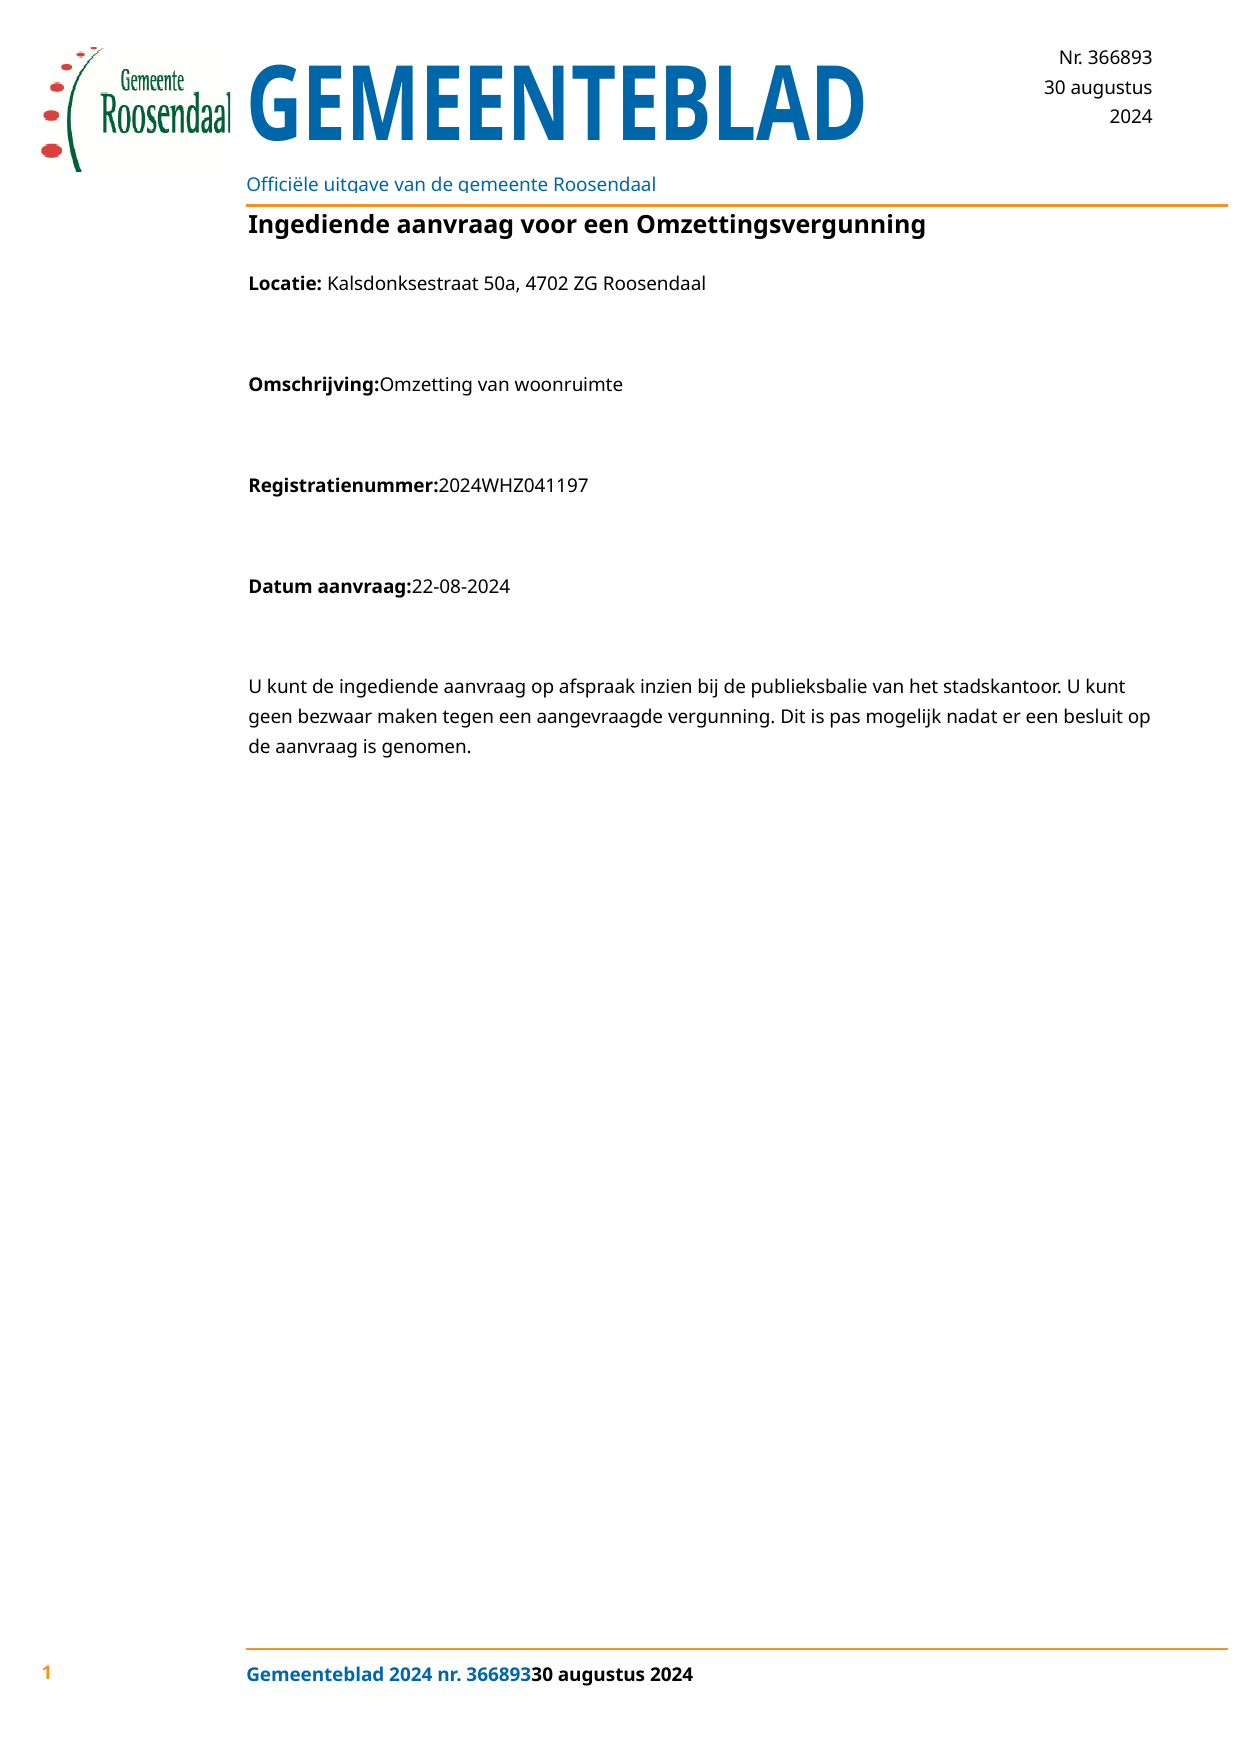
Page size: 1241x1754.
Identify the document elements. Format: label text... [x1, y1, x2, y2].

text Locatie: Kalsdonksestraat 50a, 4702 ZG Roosendaal [248, 270, 1152, 296]
text Omschrijving:Omzetting van woonruimte [248, 371, 1152, 397]
picture [41, 47, 231, 172]
text U kunt de ingediende aanvraag op afspraak inzien bij de publieksbalie van het stadskantoor. U kunt geen bezwaar maken tegen een aangevraagde vergunning. Dit is pas mogelijk nadat er een besluit op de aanvraag is genomen. [248, 674, 1152, 758]
text Datum aanvraag:22-08-2024 [248, 573, 1152, 598]
text Ingediende aanvraag voor een Omzettingsvergunning [248, 207, 1152, 241]
text Registratienummer:2024WHZ041197 [248, 472, 1152, 498]
